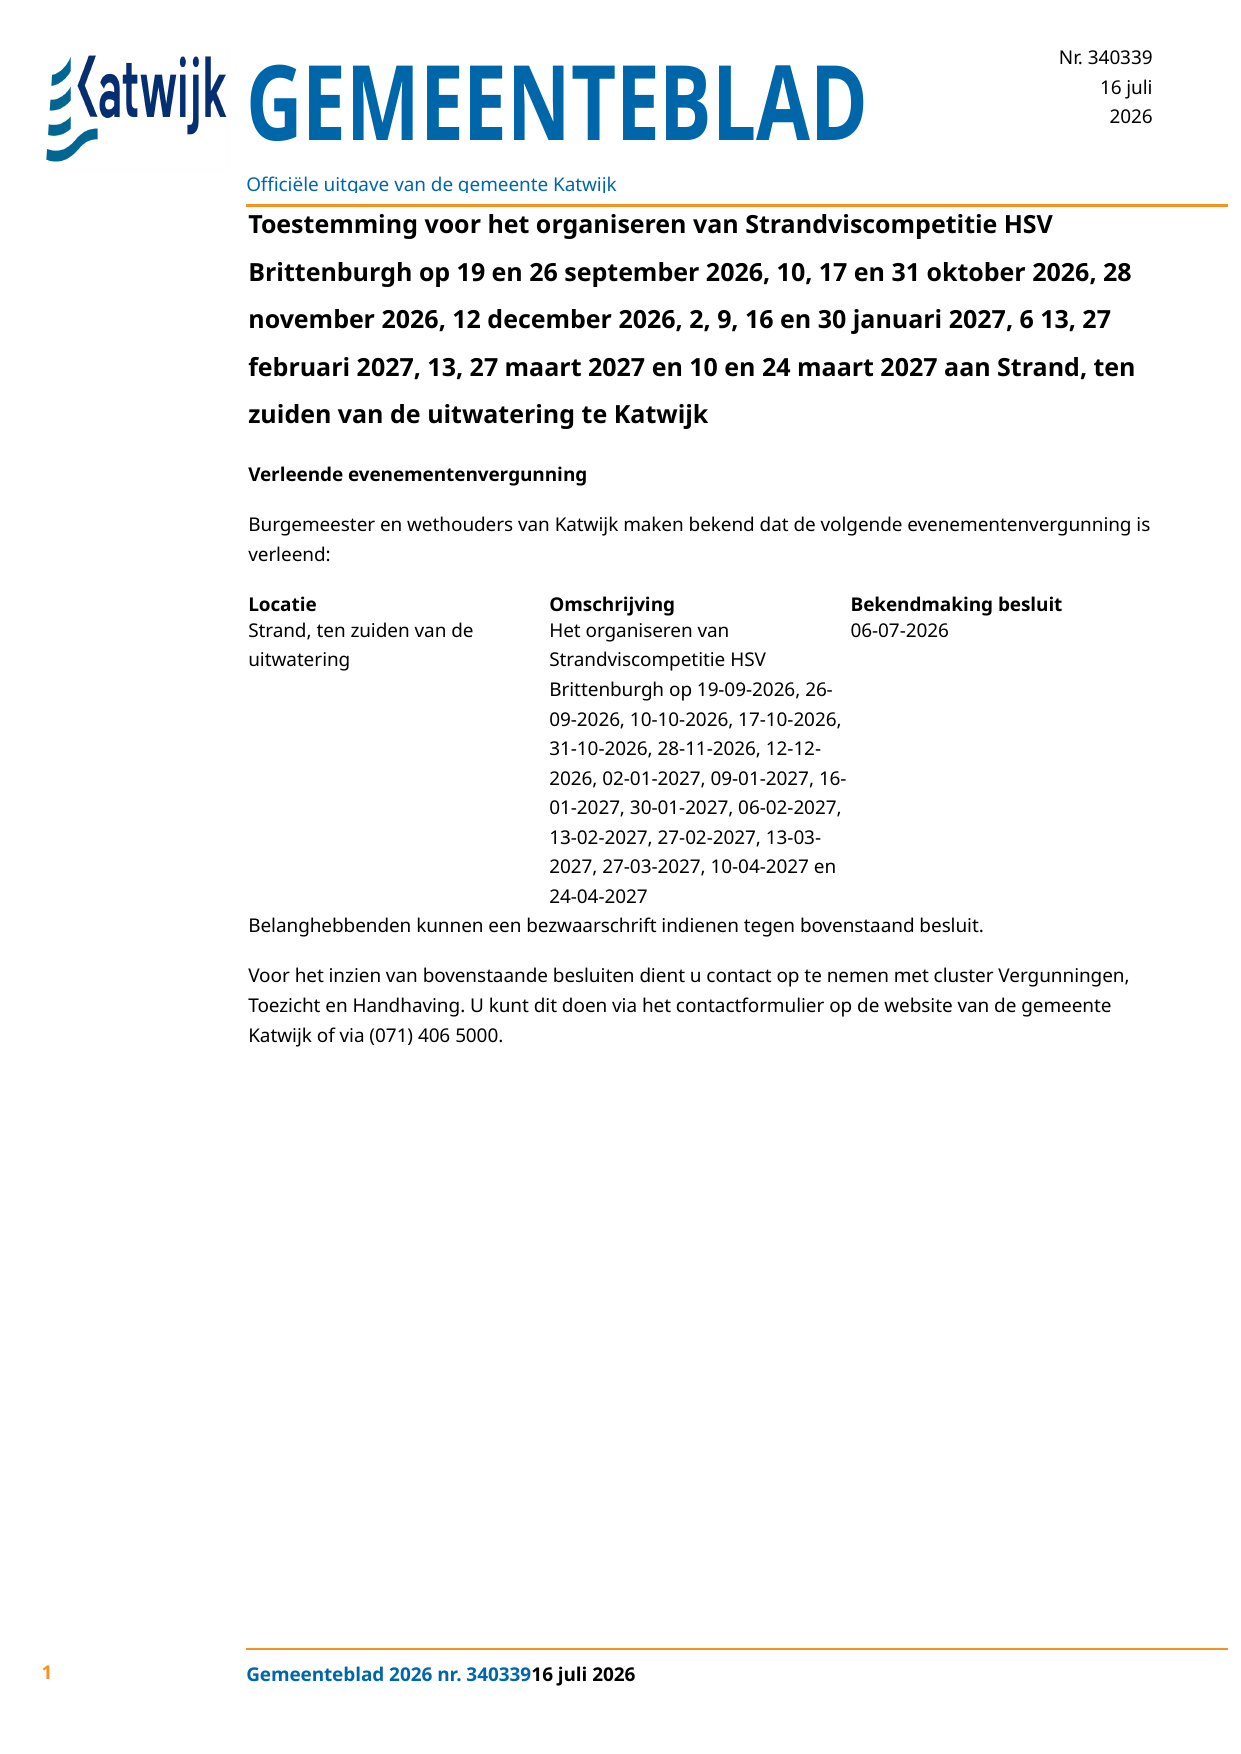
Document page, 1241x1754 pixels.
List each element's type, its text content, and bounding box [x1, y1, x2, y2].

table_header Locatie [248, 591, 549, 617]
table_cell Het organiseren van Strandviscompetitie HSV Brittenburgh op 19-09-2026, 26-09-2026, 10-10-2026, 17-10-2026, 31-10-2026, 28-11-2026, 12-12-2026, 02-01-2027, 09-01-2027, 16-01-2027, 30-01-2027, 06-02-2027, 13-02-2027, 27-02-2027, 13-03-2027, 27-03-2027, 10-04-2027 en 24-04-2027 [549, 617, 850, 909]
table_cell 06-07-2026 [850, 617, 1152, 909]
table_header Omschrijving [549, 591, 850, 617]
picture [41, 47, 231, 172]
text Toestemming voor het organiseren van Strandviscompetitie HSV Brittenburgh op 19 en 26 september 2026, 10, 17 en 31 oktober 2026, 28 november 2026, 12 december 2026, 2, 9, 16 en 30 januari 2027, 6 13, 27 februari 2027, 13, 27 maart 2027 en 10 en 24 maart 2027 aan Strand, ten zuiden van de uitwatering te Katwijk [248, 207, 1152, 431]
text Verleende evenementenvergunning [248, 461, 1152, 486]
text Belanghebbenden kunnen een bezwaarschrift indienen tegen bovenstaand besluit. [248, 912, 1152, 938]
text Burgemeester en wethouders van Katwijk maken bekend dat de volgende evenementenvergunning is verleend: [248, 511, 1152, 566]
text Voor het inzien van bovenstaande besluiten dient u contact op te nemen met cluster Vergunningen, Toezicht en Handhaving. U kunt dit doen via het contactformulier op de website van de gemeente Katwijk of via (071) 406 5000. [248, 963, 1152, 1047]
table_cell Strand, ten zuiden van de uitwatering [248, 617, 549, 909]
table_header Bekendmaking besluit [850, 591, 1152, 617]
